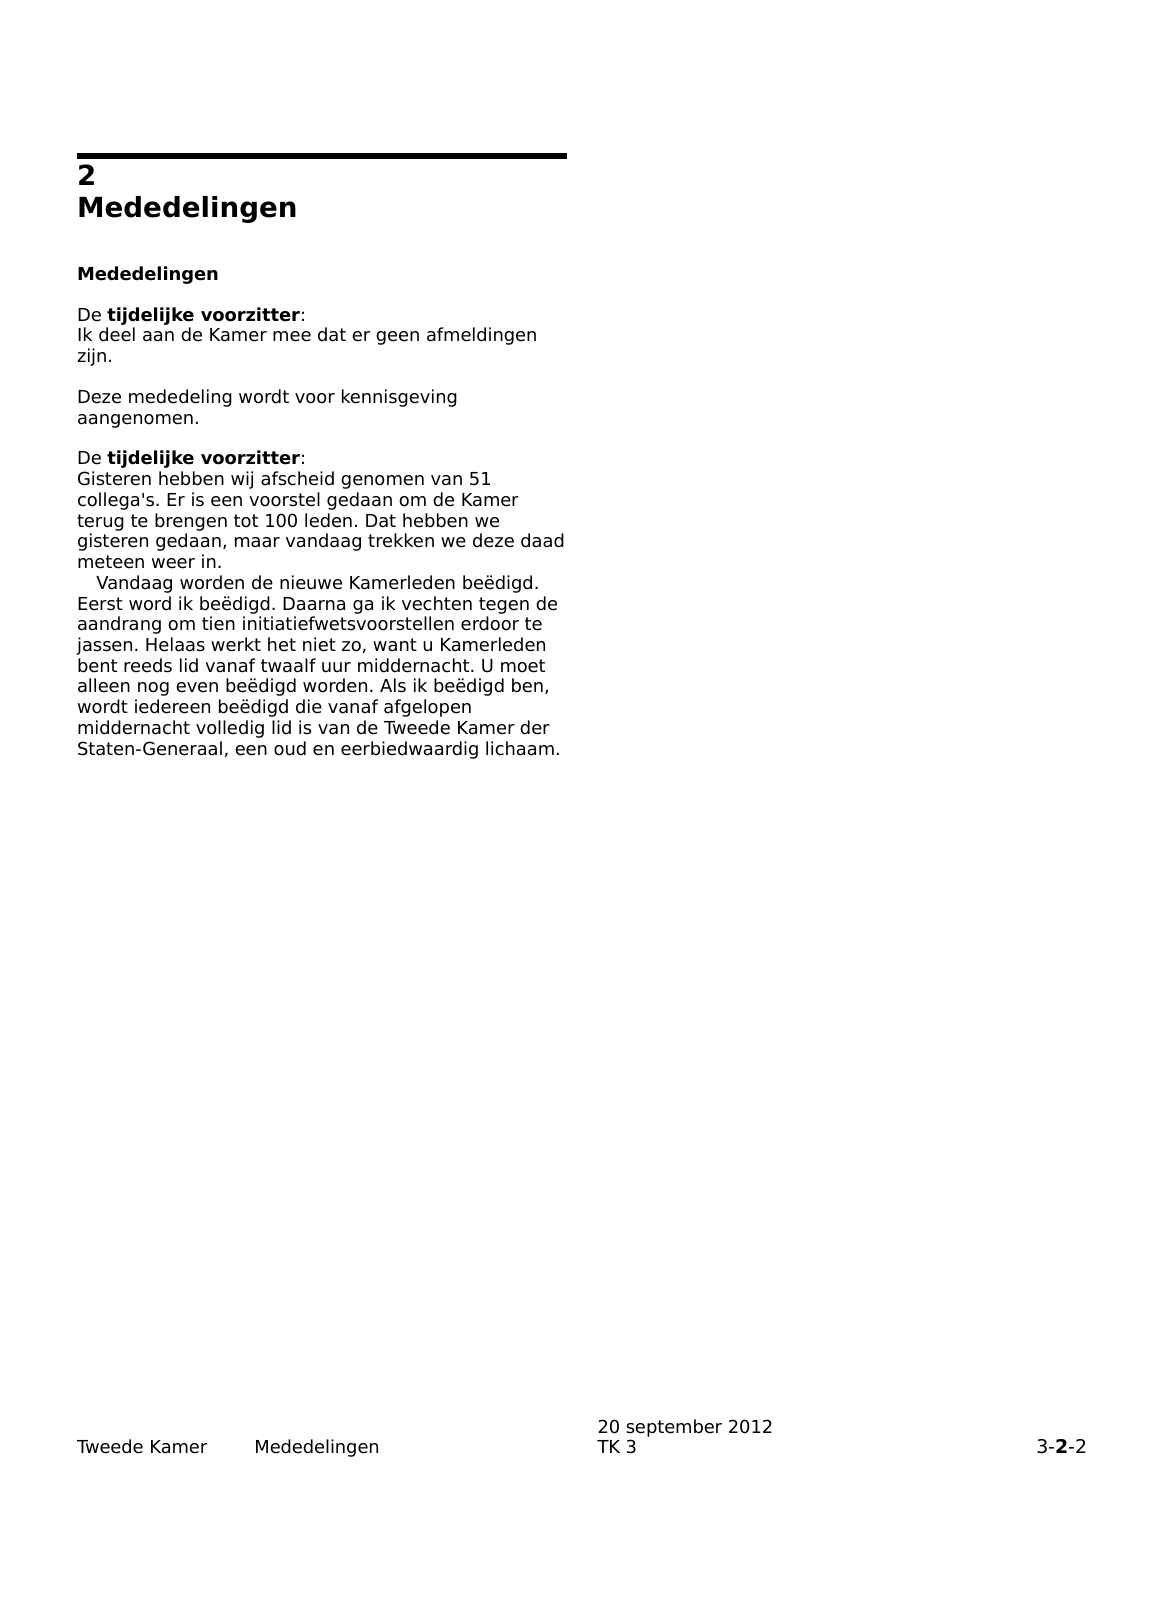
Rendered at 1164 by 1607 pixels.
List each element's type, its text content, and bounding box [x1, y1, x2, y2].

title 2 Mededelingen [77, 159, 567, 224]
text Gisteren hebben wij afscheid genomen van 51 collega's. Er is een voorstel gedaan om de Kamer terug te brengen tot 100 leden. Dat hebben we gisteren gedaan, maar vandaag trekken we deze daad meteen weer in. [77, 469, 567, 573]
text Ik deel aan de Kamer mee dat er geen afmeldingen zijn. [77, 325, 567, 367]
text Mededelingen [77, 264, 567, 284]
text Vandaag worden de nieuwe Kamerleden beëdigd. Eerst word ik beëdigd. Daarna ga ik vechten tegen de aandrang om tien initiatiefwetsvoorstellen erdoor te jassen. Helaas werkt het niet zo, want u Kamerleden bent reeds lid vanaf twaalf uur middernacht. U moet alleen nog even beëdigd worden. Als ik beëdigd ben, wordt iedereen beëdigd die vanaf afgelopen middernacht volledig lid is van de Tweede Kamer der Staten-Generaal, een oud en eerbiedwaardig lichaam. [77, 573, 567, 759]
text De tijdelijke voorzitter: [77, 304, 567, 325]
text De tijdelijke voorzitter: [77, 448, 567, 469]
text Deze mededeling wordt voor kennisgeving aangenomen. [77, 387, 567, 428]
